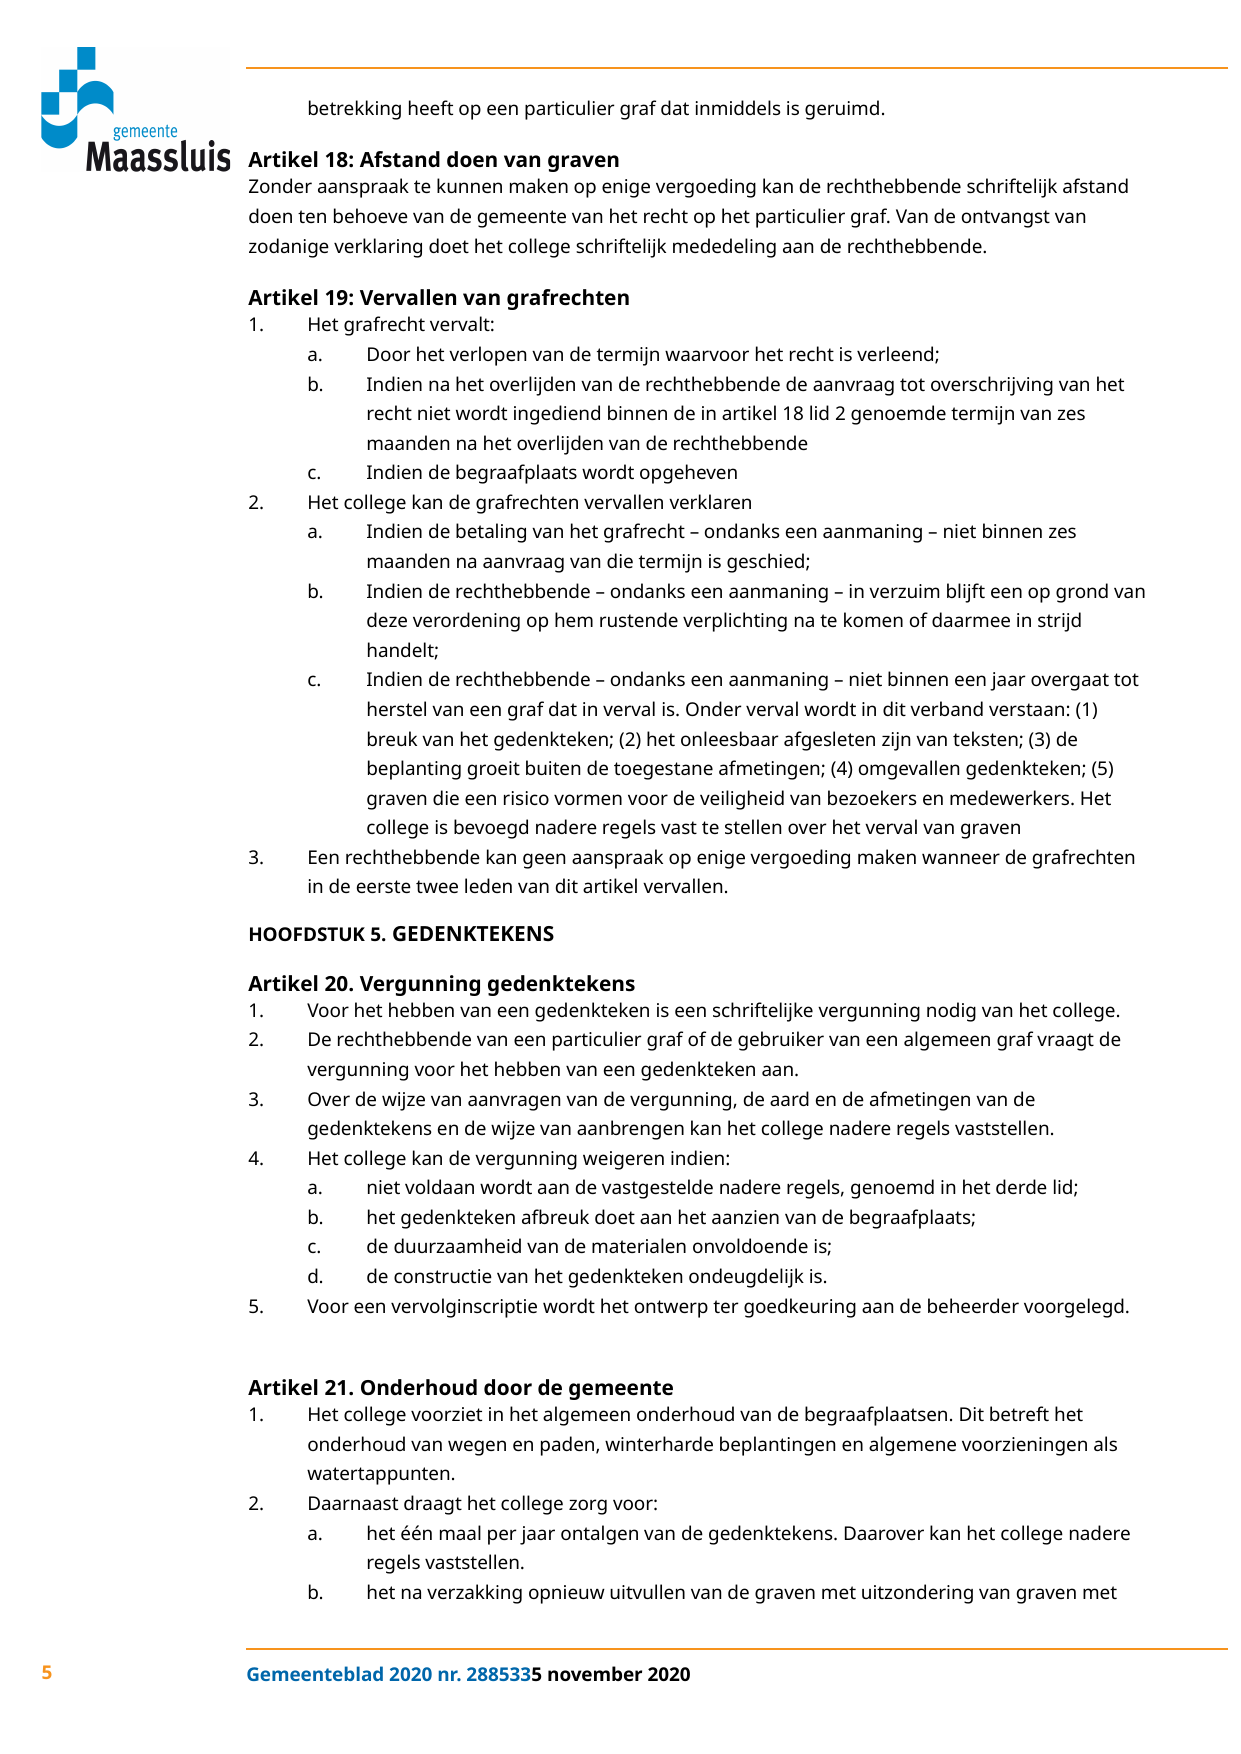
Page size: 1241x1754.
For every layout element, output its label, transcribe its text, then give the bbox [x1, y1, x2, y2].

list Het college voorziet in het algemeen onderhoud van de begraafplaatsen. Dit betreft het onderhoud van wegen en paden, winterharde beplantingen en algemene voorzieningen als watertappunten. [248, 1401, 1152, 1486]
list Indien de betaling van het grafrecht – ondanks een aanmaning – niet binnen zes maanden na aanvraag van die termijn is geschied; [307, 519, 1152, 574]
list het gedenkteken afbreuk doet aan het aanzien van de begraafplaats; [307, 1204, 1152, 1230]
text Zonder aanspraak te kunnen maken op enige vergoeding kan de rechthebbende schriftelijk afstand doen ten behoeve van de gemeente van het recht op het particulier graf. Van de ontvangst van zodanige verklaring doet het college schriftelijk mededeling aan de rechthebbende. [248, 174, 1152, 258]
list de constructie van het gedenkteken ondeugdelijk is. [307, 1263, 1152, 1289]
list het na verzakking opnieuw uitvullen van de graven met uitzondering van graven met [307, 1579, 1152, 1604]
list Het grafrecht vervalt: [248, 312, 1152, 337]
picture [41, 47, 77, 92]
list Voor een vervolginscriptie wordt het ontwerp ter goedkeuring aan de beheerder voorgelegd. [248, 1293, 1152, 1319]
list de duurzaamheid van de materialen onvoldoende is; [307, 1234, 1152, 1259]
list Indien de rechthebbende – ondanks een aanmaning – in verzuim blijft een op grond van deze verordening op hem rustende verplichting na te komen of daarmee in strijd handelt; [307, 578, 1152, 663]
list Het college kan de vergunning weigeren indien: [248, 1145, 1152, 1171]
list Door het verlopen van de termijn waarvoor het recht is verleend; [307, 341, 1152, 367]
list Indien na het overlijden van de rechthebbende de aanvraag tot overschrijving van het recht niet wordt ingediend binnen de in artikel 18 lid 2 genoemde termijn van zes maanden na het overlijden van de rechthebbende [307, 371, 1152, 456]
text HOOFDSTUK 5. GEDENKTEKENS [248, 919, 1152, 948]
list betrekking heeft op een particulier graf dat inmiddels is geruimd. [248, 95, 1152, 121]
list Over de wijze van aanvragen van de vergunning, de aard en de afmetingen van de gedenktekens en de wijze van aanbrengen kan het college nadere regels vaststellen. [248, 1086, 1152, 1141]
list Een rechthebbende kan geen aanspraak op enige vergoeding maken wanneer de grafrechten in de eerste twee leden van dit artikel vervallen. [248, 844, 1152, 899]
list De rechthebbende van een particulier graf of de gebruiker van een algemeen graf vraagt de vergunning voor het hebben van een gedenkteken aan. [248, 1027, 1152, 1082]
list niet voldaan wordt aan de vastgestelde nadere regels, genoemd in het derde lid; [307, 1174, 1152, 1200]
list het één maal per jaar ontalgen van de gedenktekens. Daarover kan het college nadere regels vaststellen. [307, 1520, 1152, 1575]
text Artikel 20. Vergunning gedenktekens [248, 969, 1152, 997]
list Voor het hebben van een gedenkteken is een schriftelijke vergunning nodig van het college. [248, 997, 1152, 1023]
text Artikel 19: Vervallen van grafrechten [248, 283, 1152, 312]
text Artikel 18: Afstand doen van graven [248, 145, 1152, 174]
text Artikel 21. Onderhoud door de gemeente [248, 1373, 1152, 1401]
list Daarnaast draagt het college zorg voor: [248, 1490, 1152, 1516]
picture [41, 47, 231, 172]
list Het college kan de grafrechten vervallen verklaren [248, 489, 1152, 515]
list Indien de rechthebbende – ondanks een aanmaning – niet binnen een jaar overgaat tot herstel van een graf dat in verval is. Onder verval wordt in dit verband verstaan: (1) breuk van het gedenkteken; (2) het onleesbaar afgesleten zijn van teksten; (3) de beplanting groeit buiten de toegestane afmetingen; (4) omgevallen gedenkteken; (5) graven die een risico vormen voor de veiligheid van bezoekers en medewerkers. Het college is bevoegd nadere regels vast te stellen over het verval van graven [307, 667, 1152, 840]
list Indien de begraafplaats wordt opgeheven [307, 459, 1152, 485]
